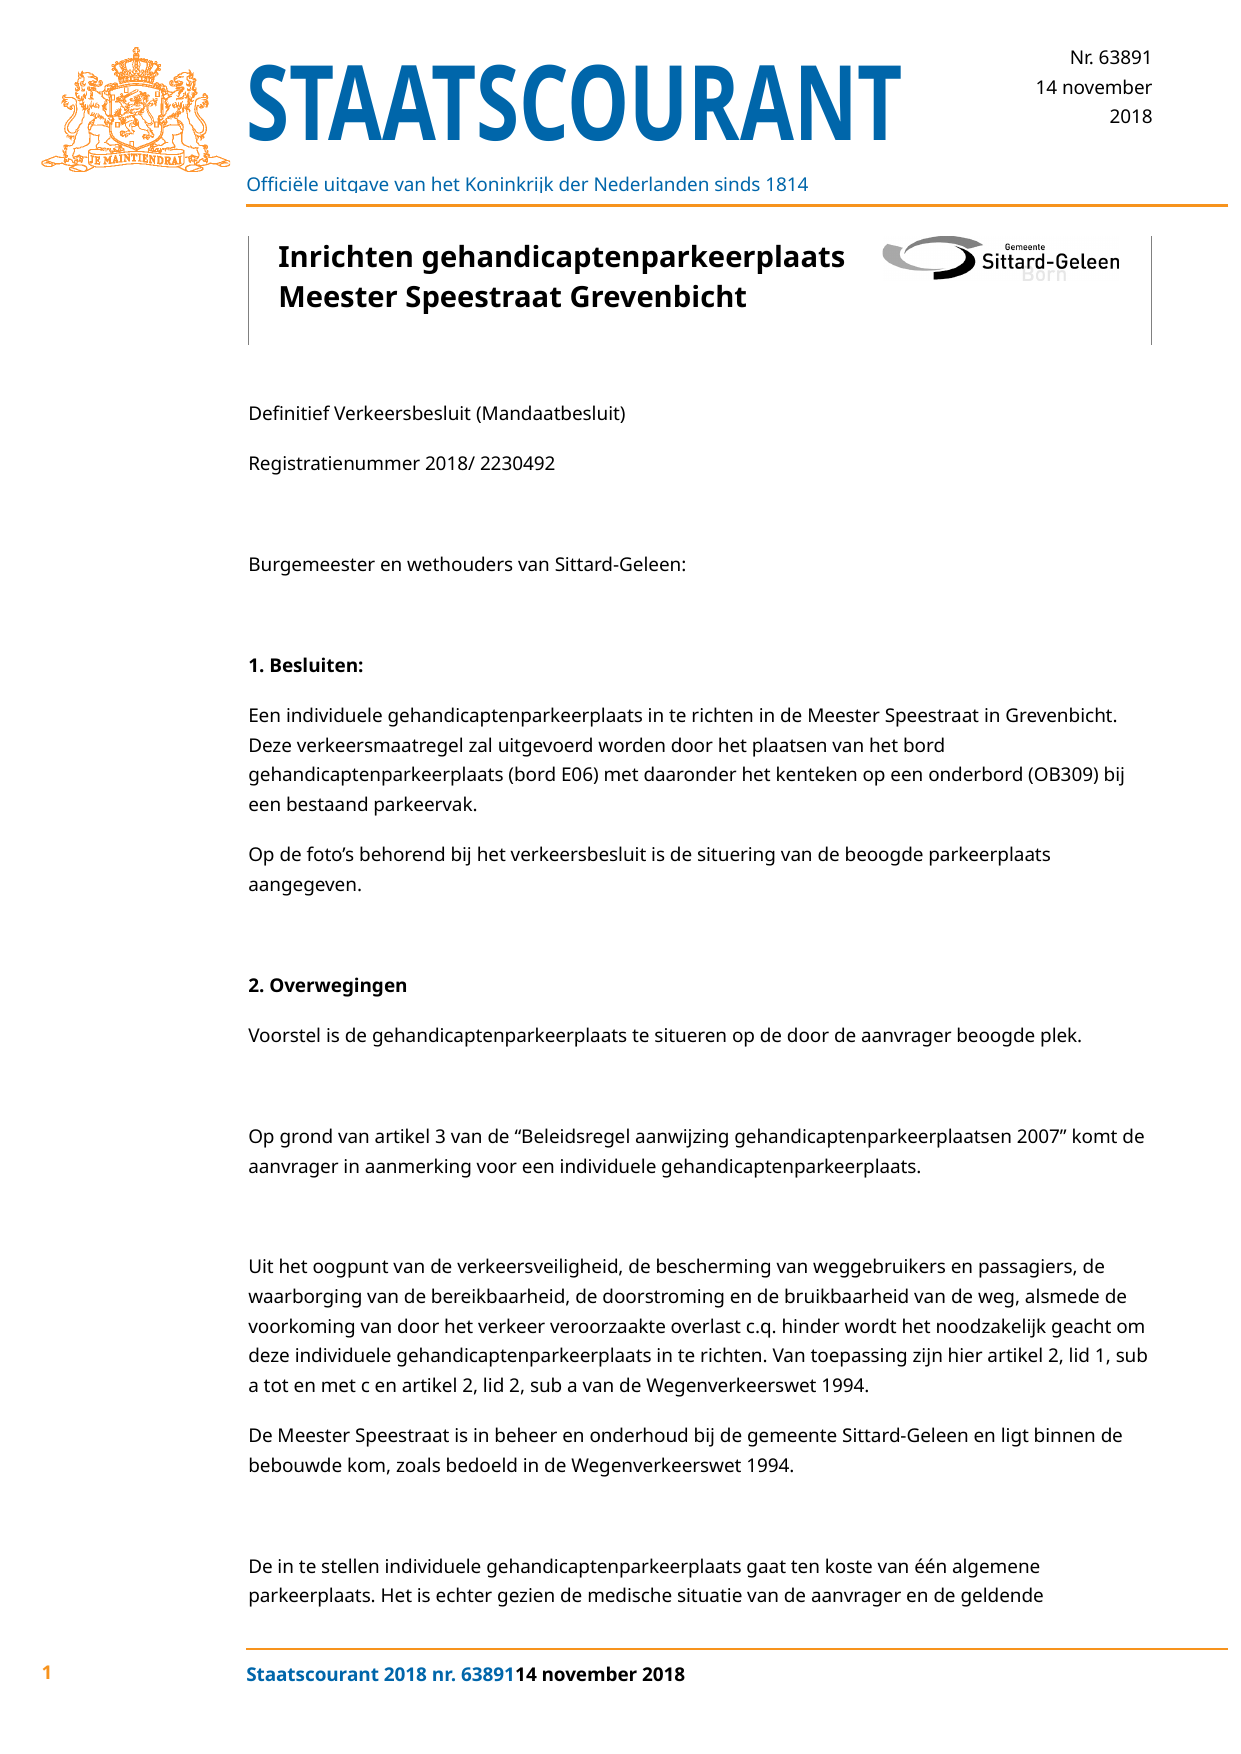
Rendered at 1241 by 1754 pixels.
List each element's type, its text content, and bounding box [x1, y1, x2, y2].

picture [41, 47, 231, 172]
text Registratienummer 2018/ 2230492 [248, 450, 1152, 476]
table_header [850, 236, 1151, 345]
picture [882, 236, 1119, 281]
text Definitief Verkeersbesluit (Mandaatbesluit) [248, 400, 1152, 426]
text 2. Overwegingen [248, 972, 1152, 998]
text Voorstel is de gehandicaptenparkeerplaats te situeren op de door de aanvrager beoogde plek. [248, 1022, 1152, 1048]
text Burgemeester en wethouders van Sittard-Geleen: [248, 551, 1152, 577]
text Een individuele gehandicaptenparkeerplaats in te richten in de Meester Speestraat in Grevenbicht. Deze verkeersmaatregel zal uitgevoerd worden door het plaatsen van het bord gehandicaptenparkeerplaats (bord E06) met daaronder het kenteken op een onderbord (OB309) bij een bestaand parkeervak. [248, 702, 1152, 817]
text De in te stellen individuele gehandicaptenparkeerplaats gaat ten koste van één algemene parkeerplaats. Het is echter gezien de medische situatie van de aanvrager en de geldende [248, 1553, 1152, 1608]
text 1. Besluiten: [248, 652, 1152, 678]
text De Meester Speestraat is in beheer en onderhoud bij de gemeente Sittard-Geleen en ligt binnen de bebouwde kom, zoals bedoeld in de Wegenverkeerswet 1994. [248, 1422, 1152, 1478]
text Op grond van artikel 3 van de “Beleidsregel aanwijzing gehandicaptenparkeerplaatsen 2007” komt de aanvrager in aanmerking voor een individuele gehandicaptenparkeerplaats. [248, 1123, 1152, 1179]
text Op de foto’s behorend bij het verkeersbesluit is de situering van de beoogde parkeerplaats aangegeven. [248, 842, 1152, 897]
text Uit het oogpunt van de verkeersveiligheid, de bescherming van weggebruikers en passagiers, de waarborging van de bereikbaarheid, de doorstroming en de bruikbaarheid van de weg, alsmede de voorkoming van door het verkeer veroorzaakte overlast c.q. hinder wordt het noodzakelijk geacht om deze individuele gehandicaptenparkeerplaats in te richten. Van toepassing zijn hier artikel 2, lid 1, sub a tot en met c en artikel 2, lid 2, sub a van de Wegenverkeerswet 1994. [248, 1254, 1152, 1398]
table_header Inrichten gehandicaptenparkeerplaats Meester Speestraat Grevenbicht [249, 236, 850, 345]
